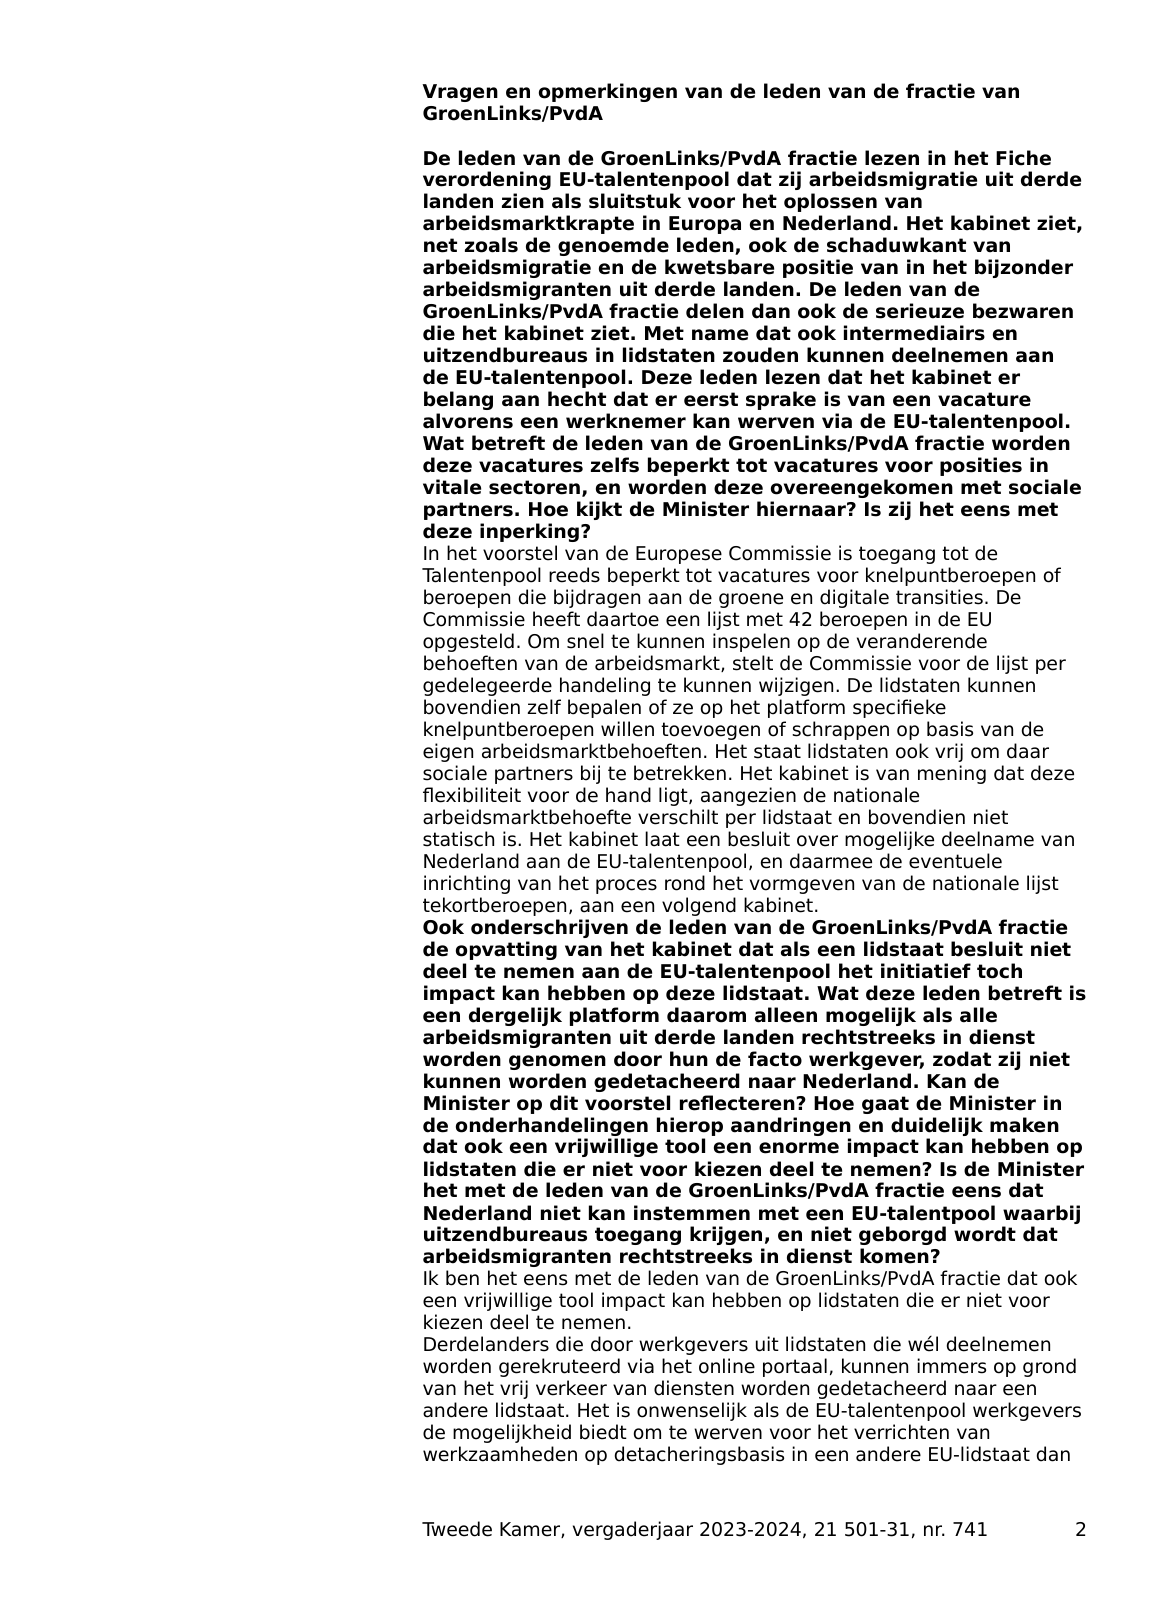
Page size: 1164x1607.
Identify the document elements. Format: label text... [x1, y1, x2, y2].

text In het voorstel van de Europese Commissie is toegang tot de Talentenpool reeds beperkt tot vacatures voor knelpuntberoepen of beroepen die bijdragen aan de groene en digitale transities. De Commissie heeft daartoe een lijst met 42 beroepen in de EU opgesteld. Om snel te kunnen inspelen op de veranderende behoeften van de arbeidsmarkt, stelt de Commissie voor de lijst per gedelegeerde handeling te kunnen wijzigen. De lidstaten kunnen bovendien zelf bepalen of ze op het platform specifieke knelpuntberoepen willen toevoegen of schrappen op basis van de eigen arbeidsmarktbehoeften. Het staat lidstaten ook vrij om daar sociale partners bij te betrekken. Het kabinet is van mening dat deze flexibiliteit voor de hand ligt, aangezien de nationale arbeidsmarktbehoefte verschilt per lidstaat en bovendien niet statisch is. Het kabinet laat een besluit over mogelijke deelname van Nederland aan de EU-talentenpool, en daarmee de eventuele inrichting van het proces rond het vormgeven van de nationale lijst tekortberoepen, aan een volgend kabinet. [422, 543, 1087, 917]
text Ook onderschrijven de leden van de GroenLinks/PvdA fractie de opvatting van het kabinet dat als een lidstaat besluit niet deel te nemen aan de EU-talentenpool het initiatief toch impact kan hebben op deze lidstaat. Wat deze leden betreft is een dergelijk platform daarom alleen mogelijk als alle arbeidsmigranten uit derde landen rechtstreeks in dienst worden genomen door hun de facto werkgever, zodat zij niet kunnen worden gedetacheerd naar Nederland. Kan de Minister op dit voorstel reflecteren? Hoe gaat de Minister in de onderhandelingen hierop aandringen en duidelijk maken dat ook een vrijwillige tool een enorme impact kan hebben op lidstaten die er niet voor kiezen deel te nemen? Is de Minister het met de leden van de GroenLinks/PvdA fractie eens dat Nederland niet kan instemmen met een EU-talentpool waarbij uitzendbureaus toegang krijgen, en niet geborgd wordt dat arbeidsmigranten rechtstreeks in dienst komen? [422, 917, 1087, 1268]
subtitle Vragen en opmerkingen van de leden van de fractie van GroenLinks/PvdA [422, 81, 1087, 125]
text Derdelanders die door werkgevers uit lidstaten die wél deelnemen worden gerekruteerd via het online portaal, kunnen immers op grond van het vrij verkeer van diensten worden gedetacheerd naar een andere lidstaat. Het is onwenselijk als de EU-talentenpool werkgevers de mogelijkheid biedt om te werven voor het verrichten van werkzaamheden op detacheringsbasis in een andere EU-lidstaat dan [422, 1334, 1087, 1466]
text De leden van de GroenLinks/PvdA fractie lezen in het Fiche verordening EU-talentenpool dat zij arbeidsmigratie uit derde landen zien als sluitstuk voor het oplossen van arbeidsmarktkrapte in Europa en Nederland. Het kabinet ziet, net zoals de genoemde leden, ook de schaduwkant van arbeidsmigratie en de kwetsbare positie van in het bijzonder arbeidsmigranten uit derde landen. De leden van de GroenLinks/PvdA fractie delen dan ook de serieuze bezwaren die het kabinet ziet. Met name dat ook intermediairs en uitzendbureaus in lidstaten zouden kunnen deelnemen aan de EU-talentenpool. Deze leden lezen dat het kabinet er belang aan hecht dat er eerst sprake is van een vacature alvorens een werknemer kan werven via de EU-talentenpool. Wat betreft de leden van de GroenLinks/PvdA fractie worden deze vacatures zelfs beperkt tot vacatures voor posities in vitale sectoren, en worden deze overeengekomen met sociale partners. Hoe kijkt de Minister hiernaar? Is zij het eens met deze inperking? [422, 147, 1087, 543]
text Ik ben het eens met de leden van de GroenLinks/PvdA fractie dat ook een vrijwillige tool impact kan hebben op lidstaten die er niet voor kiezen deel te nemen. [422, 1268, 1087, 1334]
